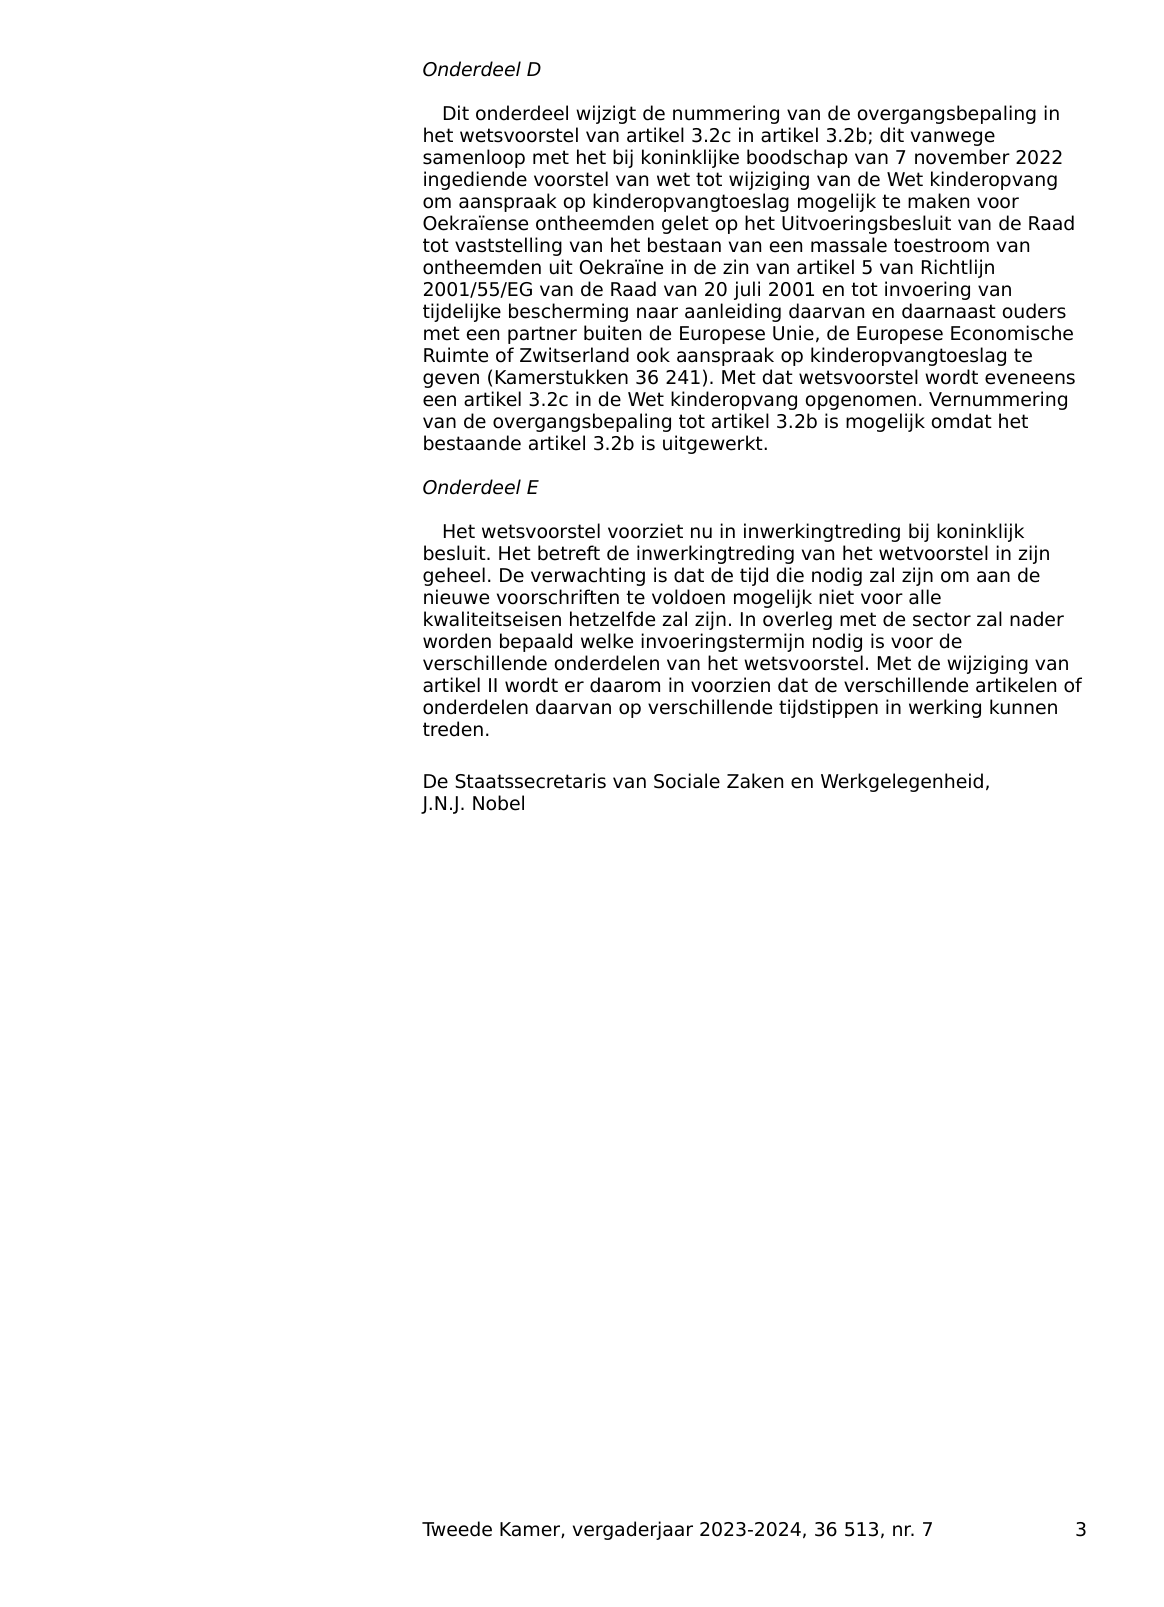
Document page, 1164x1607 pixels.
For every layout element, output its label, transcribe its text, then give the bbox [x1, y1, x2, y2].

text De Staatssecretaris van Sociale Zaken en Werkgelegenheid, J.N.J. Nobel [422, 771, 1087, 815]
text Het wetsvoorstel voorziet nu in inwerkingtreding bij koninklijk besluit. Het betreft de inwerkingtreding van het wetvoorstel in zijn geheel. De verwachting is dat de tijd die nodig zal zijn om aan de nieuwe voorschriften te voldoen mogelijk niet voor alle kwaliteitseisen hetzelfde zal zijn. In overleg met de sector zal nader worden bepaald welke invoeringstermijn nodig is voor de verschillende onderdelen van het wetsvoorstel. Met de wijziging van artikel II wordt er daarom in voorzien dat de verschillende artikelen of onderdelen daarvan op verschillende tijdstippen in werking kunnen treden. [422, 521, 1087, 741]
subtitle Onderdeel E [422, 477, 1087, 499]
text Dit onderdeel wijzigt de nummering van de overgangsbepaling in het wetsvoorstel van artikel 3.2c in artikel 3.2b; dit vanwege samenloop met het bij koninklijke boodschap van 7 november 2022 ingediende voorstel van wet tot wijziging van de Wet kinderopvang om aanspraak op kinderopvangtoeslag mogelijk te maken voor Oekraïense ontheemden gelet op het Uitvoeringsbesluit van de Raad tot vaststelling van het bestaan van een massale toestroom van ontheemden uit Oekraïne in de zin van artikel 5 van Richtlijn 2001/55/EG van de Raad van 20 juli 2001 en tot invoering van tijdelijke bescherming naar aanleiding daarvan en daarnaast ouders met een partner buiten de Europese Unie, de Europese Economische Ruimte of Zwitserland ook aanspraak op kinderopvangtoeslag te geven (Kamerstukken 36 241). Met dat wetsvoorstel wordt eveneens een artikel 3.2c in de Wet kinderopvang opgenomen. Vernummering van de overgangsbepaling tot artikel 3.2b is mogelijk omdat het bestaande artikel 3.2b is uitgewerkt. [422, 103, 1087, 455]
subtitle Onderdeel D [422, 59, 1087, 81]
